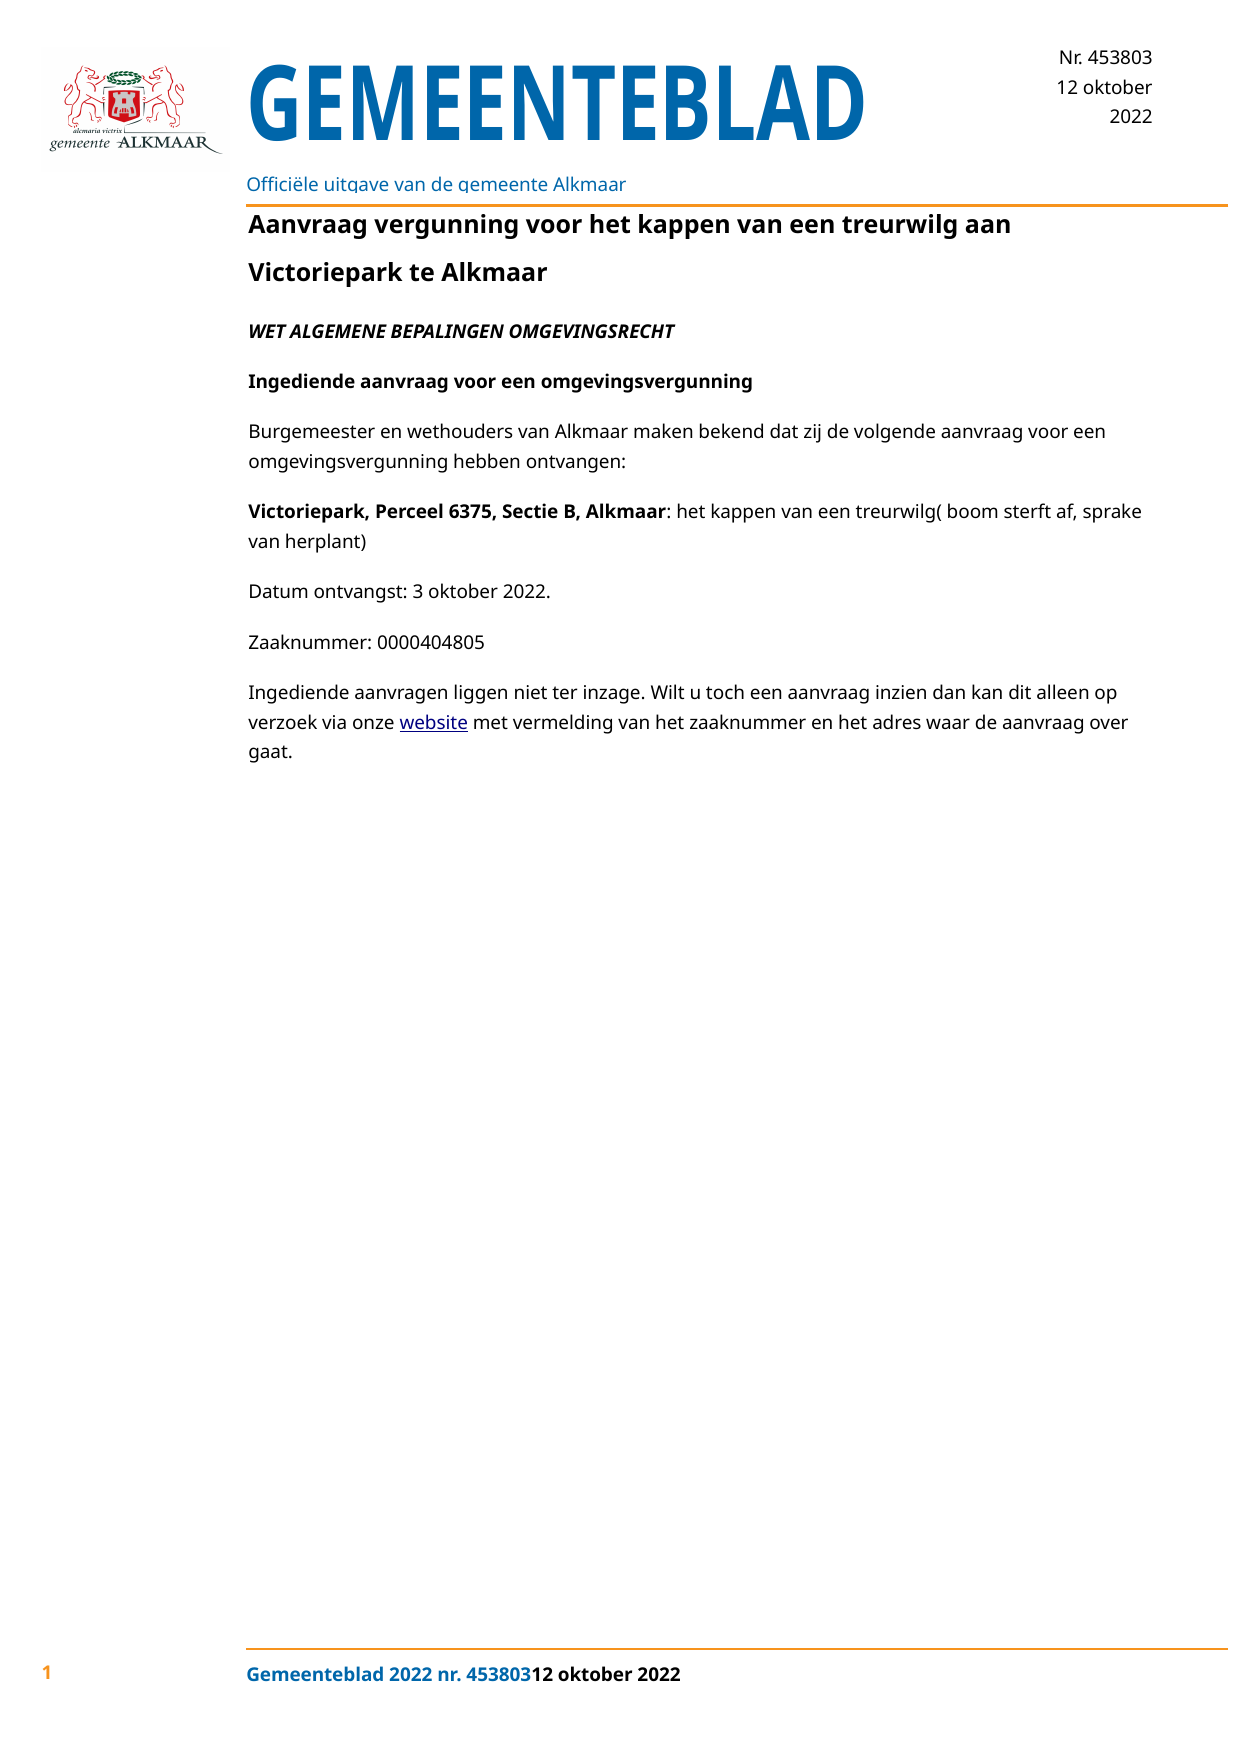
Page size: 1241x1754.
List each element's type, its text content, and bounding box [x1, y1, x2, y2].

picture [41, 47, 231, 172]
text Aanvraag vergunning voor het kappen van een treurwilg aan Victoriepark te Alkmaar [248, 207, 1152, 288]
text WET ALGEMENE BEPALINGEN OMGEVINGSRECHT [248, 318, 1152, 344]
text Burgemeester en wethouders van Alkmaar maken bekend dat zij de volgende aanvraag voor een omgevingsvergunning hebben ontvangen: [248, 419, 1152, 474]
text Ingediende aanvraag voor een omgevingsvergunning [248, 368, 1152, 394]
text Victoriepark, Perceel 6375, Sectie B, Alkmaar: het kappen van een treurwilg( boom sterft af, sprake van herplant) [248, 499, 1152, 554]
text Zaaknummer: 0000404805 [248, 629, 1152, 655]
text Datum ontvangst: 3 oktober 2022. [248, 579, 1152, 604]
text Ingediende aanvragen liggen niet ter inzage. Wilt u toch een aanvraag inzien dan kan dit alleen op verzoek via onze website met vermelding van het zaaknummer en het adres waar de aanvraag over gaat. [248, 679, 1152, 764]
